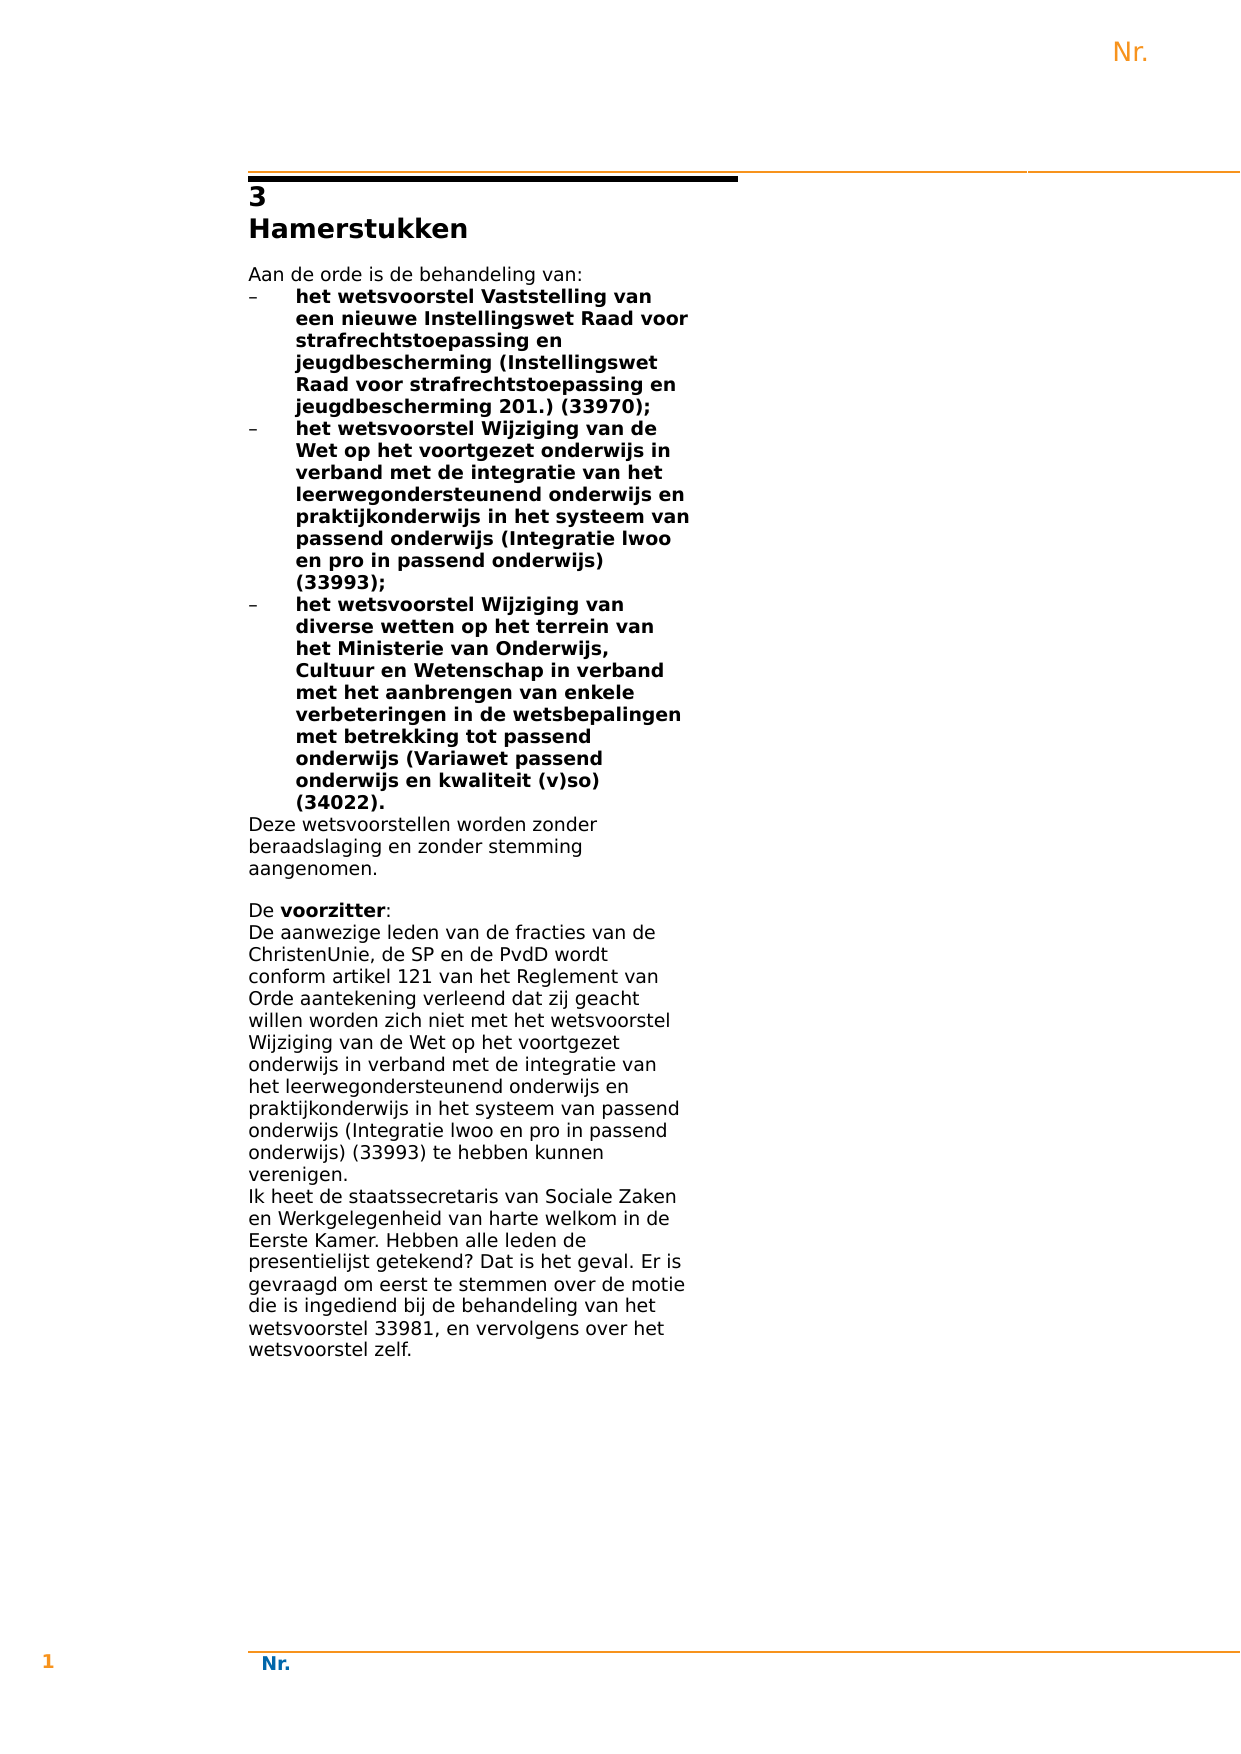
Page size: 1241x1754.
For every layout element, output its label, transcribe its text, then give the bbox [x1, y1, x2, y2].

text Aan de orde is de behandeling van: [248, 264, 691, 286]
text De aanwezige leden van de fracties van de ChristenUnie, de SP en de PvdD wordt conform artikel 121 van het Reglement van Orde aantekening verleend dat zij geacht willen worden zich niet met het wetsvoorstel Wijziging van de Wet op het voortgezet onderwijs in verband met de integratie van het leerwegondersteunend onderwijs en praktijkonderwijs in het systeem van passend onderwijs (Integratie lwoo en pro in passend onderwijs) (33993) te hebben kunnen verenigen. [248, 922, 691, 1186]
text Ik heet de staatssecretaris van Sociale Zaken en Werkgelegenheid van harte welkom in de Eerste Kamer. Hebben alle leden de presentielijst getekend? Dat is het geval. Er is gevraagd om eerst te stemmen over de motie die is ingediend bij de behandeling van het wetsvoorstel 33981, en vervolgens over het wetsvoorstel zelf. [248, 1186, 691, 1361]
list het wetsvoorstel Wijziging van diverse wetten op het terrein van het Ministerie van Onderwijs, Cultuur en Wetenschap in verband met het aanbrengen van enkele verbeteringen in de wetsbepalingen met betrekking tot passend onderwijs (Variawet passend onderwijs en kwaliteit (v)so) (34022). [248, 594, 691, 814]
text De voorzitter: [248, 900, 691, 922]
title 3 Hamerstukken [248, 182, 691, 244]
list het wetsvoorstel Vaststelling van een nieuwe Instellingswet Raad voor strafrechtstoepassing en jeugdbescherming (Instellingswet Raad voor strafrechtstoepassing en jeugdbescherming 201.) (33970); [248, 286, 691, 418]
list het wetsvoorstel Wijziging van de Wet op het voortgezet onderwijs in verband met de integratie van het leerwegondersteunend onderwijs en praktijkonderwijs in het systeem van passend onderwijs (Integratie lwoo en pro in passend onderwijs) (33993); [248, 418, 691, 594]
text Deze wetsvoorstellen worden zonder beraadslaging en zonder stemming aangenomen. [248, 814, 691, 880]
